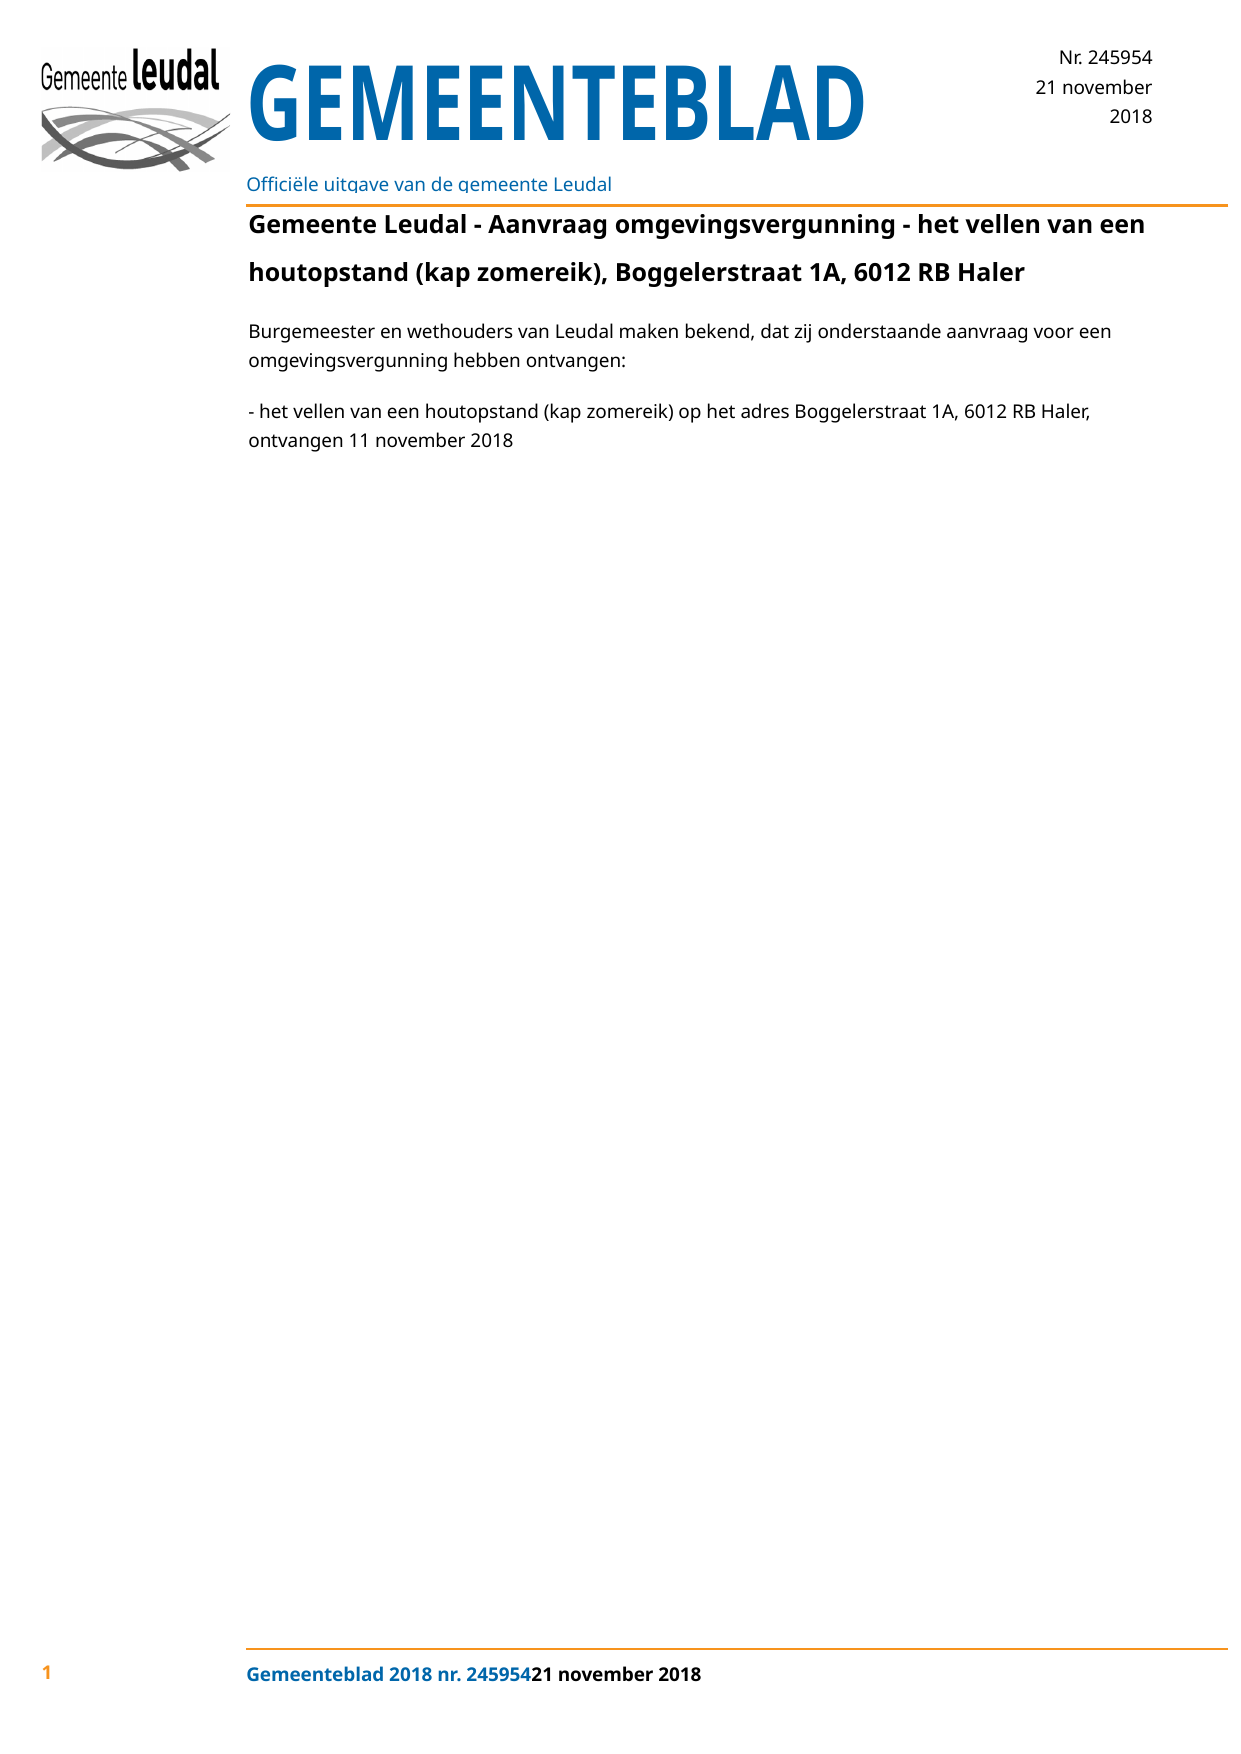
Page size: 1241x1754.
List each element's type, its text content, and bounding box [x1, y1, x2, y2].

text Burgemeester en wethouders van Leudal maken bekend, dat zij onderstaande aanvraag voor een omgevingsvergunning hebben ontvangen: [248, 318, 1152, 373]
text - het vellen van een houtopstand (kap zomereik) op het adres Boggelerstraat 1A, 6012 RB Haler, ontvangen 11 november 2018 [248, 398, 1152, 453]
picture [41, 47, 231, 172]
text Gemeente Leudal - Aanvraag omgevingsvergunning - het vellen van een houtopstand (kap zomereik), Boggelerstraat 1A, 6012 RB Haler [248, 207, 1152, 288]
